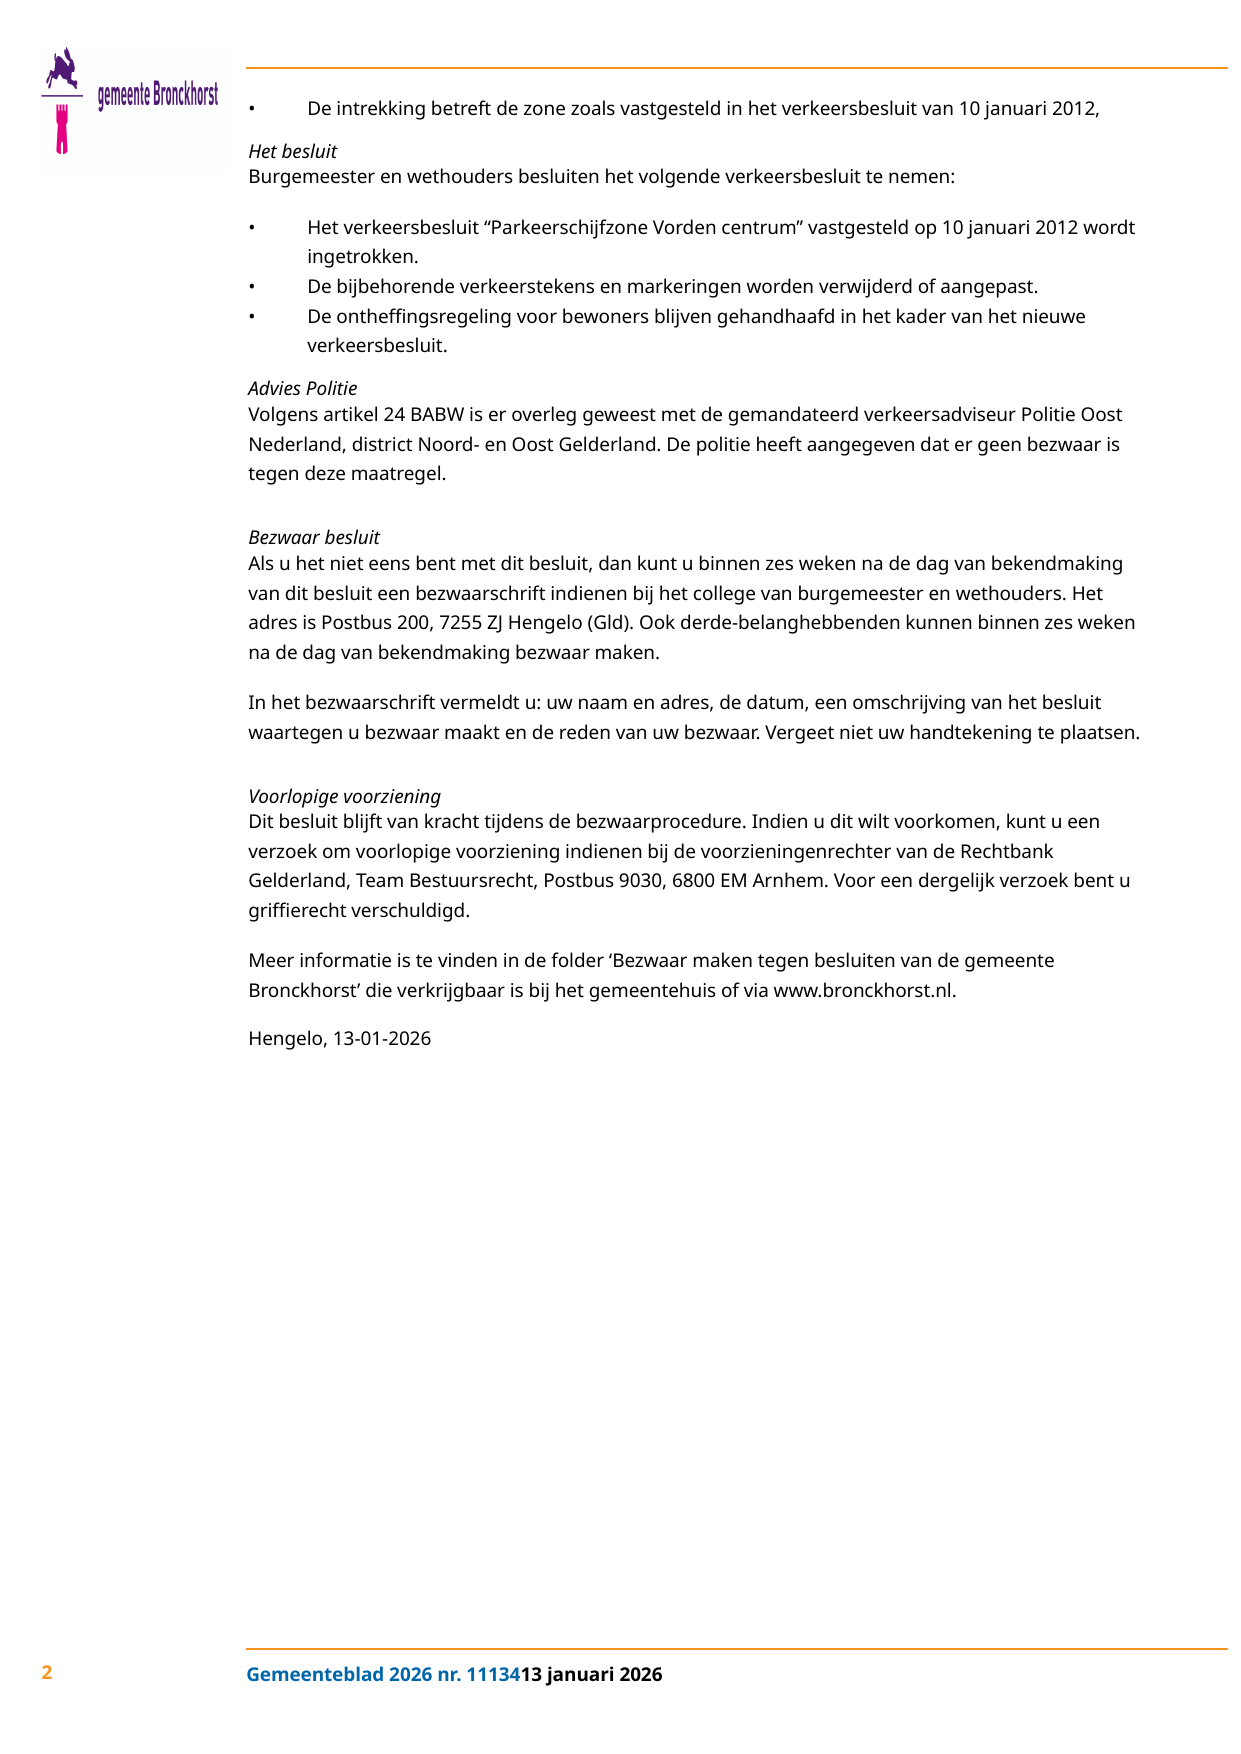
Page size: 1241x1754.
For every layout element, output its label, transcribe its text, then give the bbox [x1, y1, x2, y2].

text Advies Politie [248, 376, 1152, 401]
list De ontheffingsregeling voor bewoners blijven gehandhaafd in het kader van het nieuwe verkeersbesluit. [248, 303, 1152, 358]
text Dit besluit blijft van kracht tijdens de bezwaarprocedure. Indien u dit wilt voorkomen, kunt u een verzoek om voorlopige voorziening indienen bij de voorzieningenrechter van de Rechtbank Gelderland, Team Bestuursrecht, Postbus 9030, 6800 EM Arnhem. Voor een dergelijk verzoek bent u griffierecht verschuldigd. [248, 808, 1152, 923]
text Het besluit [248, 138, 1152, 164]
text Voorlopige voorziening [248, 783, 1152, 808]
text Meer informatie is te vinden in de folder ‘Bezwaar maken tegen besluiten van de gemeente Bronckhorst’ die verkrijgbaar is bij het gemeentehuis of via www.bronckhorst.nl. [248, 948, 1152, 1003]
text In het bezwaarschrift vermeldt u: uw naam en adres, de datum, een omschrijving van het besluit waartegen u bezwaar maakt en de reden van uw bezwaar. Vergeet niet uw handtekening te plaatsen. [248, 689, 1152, 744]
picture [41, 47, 231, 172]
text Burgemeester en wethouders besluiten het volgende verkeersbesluit te nemen: [248, 164, 1152, 189]
text Bezwaar besluit [248, 524, 1152, 550]
list De bijbehorende verkeerstekens en markeringen worden verwijderd of aangepast. [248, 273, 1152, 299]
text Hengelo, 13-01-2026 [248, 1025, 1152, 1051]
text Als u het niet eens bent met dit besluit, dan kunt u binnen zes weken na de dag van bekendmaking van dit besluit een bezwaarschrift indienen bij het college van burgemeester en wethouders. Het adres is Postbus 200, 7255 ZJ Hengelo (Gld). Ook derde-belanghebbenden kunnen binnen zes weken na de dag van bekendmaking bezwaar maken. [248, 550, 1152, 664]
list Het verkeersbesluit “Parkeerschijfzone Vorden centrum” vastgesteld op 10 januari 2012 wordt ingetrokken. [248, 214, 1152, 269]
list De intrekking betreft de zone zoals vastgesteld in het verkeersbesluit van 10 januari 2012, [248, 95, 1152, 121]
text Volgens artikel 24 BABW is er overleg geweest met de gemandateerd verkeersadviseur Politie Oost Nederland, district Noord- en Oost Gelderland. De politie heeft aangegeven dat er geen bezwaar is tegen deze maatregel. [248, 401, 1152, 486]
